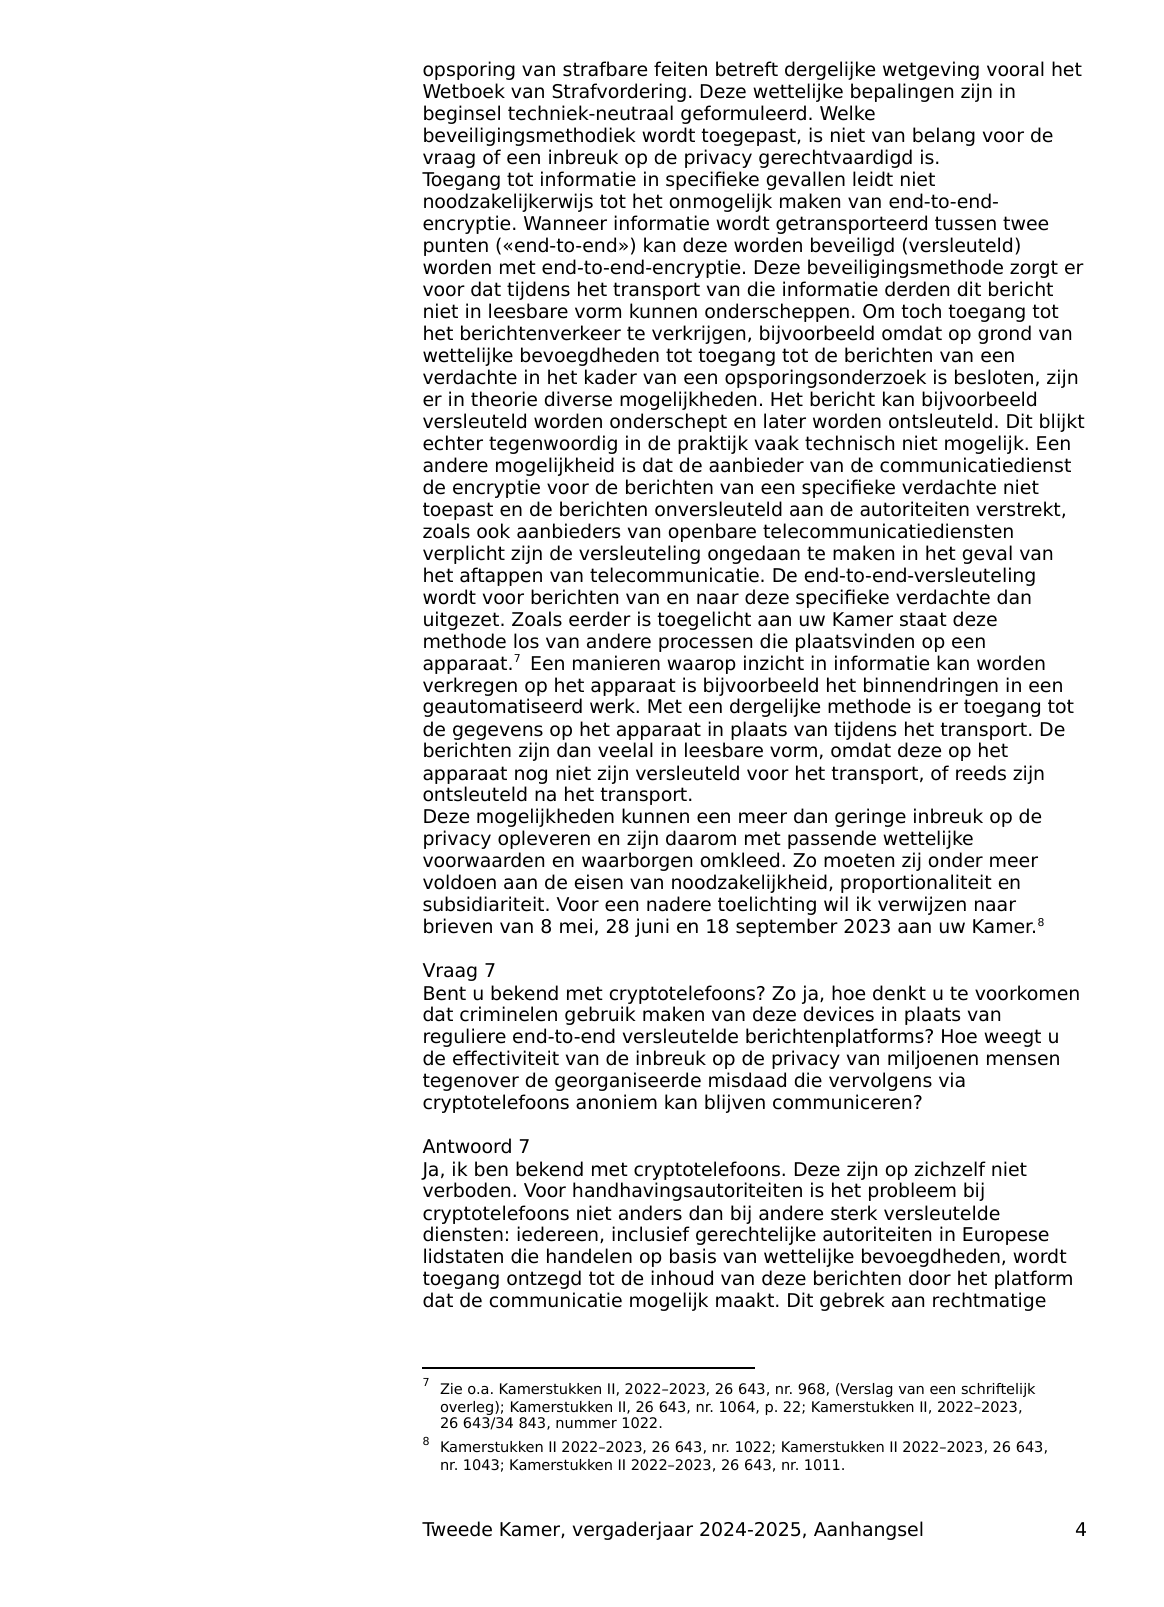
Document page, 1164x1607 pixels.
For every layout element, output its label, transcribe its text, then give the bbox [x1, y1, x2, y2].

text opsporing van strafbare feiten betreft dergelijke wetgeving vooral het Wetboek van Strafvordering. Deze wettelijke bepalingen zijn in beginsel techniek-neutraal geformuleerd. Welke beveiligingsmethodiek wordt toegepast, is niet van belang voor de vraag of een inbreuk op de privacy gerechtvaardigd is. [422, 59, 1087, 169]
text Vraag 7 [422, 960, 1087, 982]
text Deze mogelijkheden kunnen een meer dan geringe inbreuk op de privacy opleveren en zijn daarom met passende wettelijke voorwaarden en waarborgen omkleed. Zo moeten zij onder meer voldoen aan de eisen van noodzakelijkheid, proportionaliteit en subsidiariteit. Voor een nadere toelichting wil ik verwijzen naar brieven van 8 mei, 28 juni en 18 september 2023 aan uw Kamer. [422, 806, 1087, 938]
text Toegang tot informatie in specifieke gevallen leidt niet noodzakelijkerwijs tot het onmogelijk maken van end-to-end-encryptie. Wanneer informatie wordt getransporteerd tussen twee punten («end-to-end») kan deze worden beveiligd (versleuteld) worden met end-to-end-encryptie. Deze beveiligingsmethode zorgt er voor dat tijdens het transport van die informatie derden dit bericht niet in leesbare vorm kunnen onderscheppen. Om toch toegang tot het berichtenverkeer te verkrijgen, bijvoorbeeld omdat op grond van wettelijke bevoegdheden tot toegang tot de berichten van een verdachte in het kader van een opsporingsonderzoek is besloten, zijn er in theorie diverse mogelijkheden. Het bericht kan bijvoorbeeld versleuteld worden onderschept en later worden ontsleuteld. Dit blijkt echter tegenwoordig in de praktijk vaak technisch niet mogelijk. Een andere mogelijkheid is dat de aanbieder van de communicatiedienst de encryptie voor de berichten van een specifieke verdachte niet toepast en de berichten onversleuteld aan de autoriteiten verstrekt, zoals ook aanbieders van openbare telecommunicatiediensten verplicht zijn de versleuteling ongedaan te maken in het geval van het aftappen van telecommunicatie. De end-to-end-versleuteling wordt voor berichten van en naar deze specifieke verdachte dan uitgezet. Zoals eerder is toegelicht aan uw Kamer staat deze methode los van andere processen die plaatsvinden op een apparaat. Een manieren waarop inzicht in informatie kan worden verkregen op het apparaat is bijvoorbeeld het binnendringen in een geautomatiseerd werk. Met een dergelijke methode is er toegang tot de gegevens op het apparaat in plaats van tijdens het transport. De berichten zijn dan veelal in leesbare vorm, omdat deze op het apparaat nog niet zijn versleuteld voor het transport, of reeds zijn ontsleuteld na het transport. [422, 169, 1087, 806]
text Kamerstukken II 2022–2023, 26 643, nr. 1022; Kamerstukken II 2022–2023, 26 643, nr. 1043; Kamerstukken II 2022–2023, 26 643, nr. 1011. [422, 1435, 1087, 1474]
text Zie o.a. Kamerstukken II, 2022–2023, 26 643, nr. 968, (Verslag van een schriftelijk overleg); Kamerstukken II, 26 643, nr. 1064, p. 22; Kamerstukken II, 2022–2023, 26 643/34 843, nummer 1022. [422, 1377, 1087, 1432]
text Ja, ik ben bekend met cryptotelefoons. Deze zijn op zichzelf niet verboden. Voor handhavingsautoriteiten is het probleem bij cryptotelefoons niet anders dan bij andere sterk versleutelde diensten: iedereen, inclusief gerechtelijke autoriteiten in Europese lidstaten die handelen op basis van wettelijke bevoegdheden, wordt toegang ontzegd tot de inhoud van deze berichten door het platform dat de communicatie mogelijk maakt. Dit gebrek aan rechtmatige [422, 1158, 1087, 1312]
text Bent u bekend met cryptotelefoons? Zo ja, hoe denkt u te voorkomen dat criminelen gebruik maken van deze devices in plaats van reguliere end-to-end versleutelde berichtenplatforms? Hoe weegt u de effectiviteit van de inbreuk op de privacy van miljoenen mensen tegenover de georganiseerde misdaad die vervolgens via cryptotelefoons anoniem kan blijven communiceren? [422, 982, 1087, 1114]
text Antwoord 7 [422, 1136, 1087, 1158]
